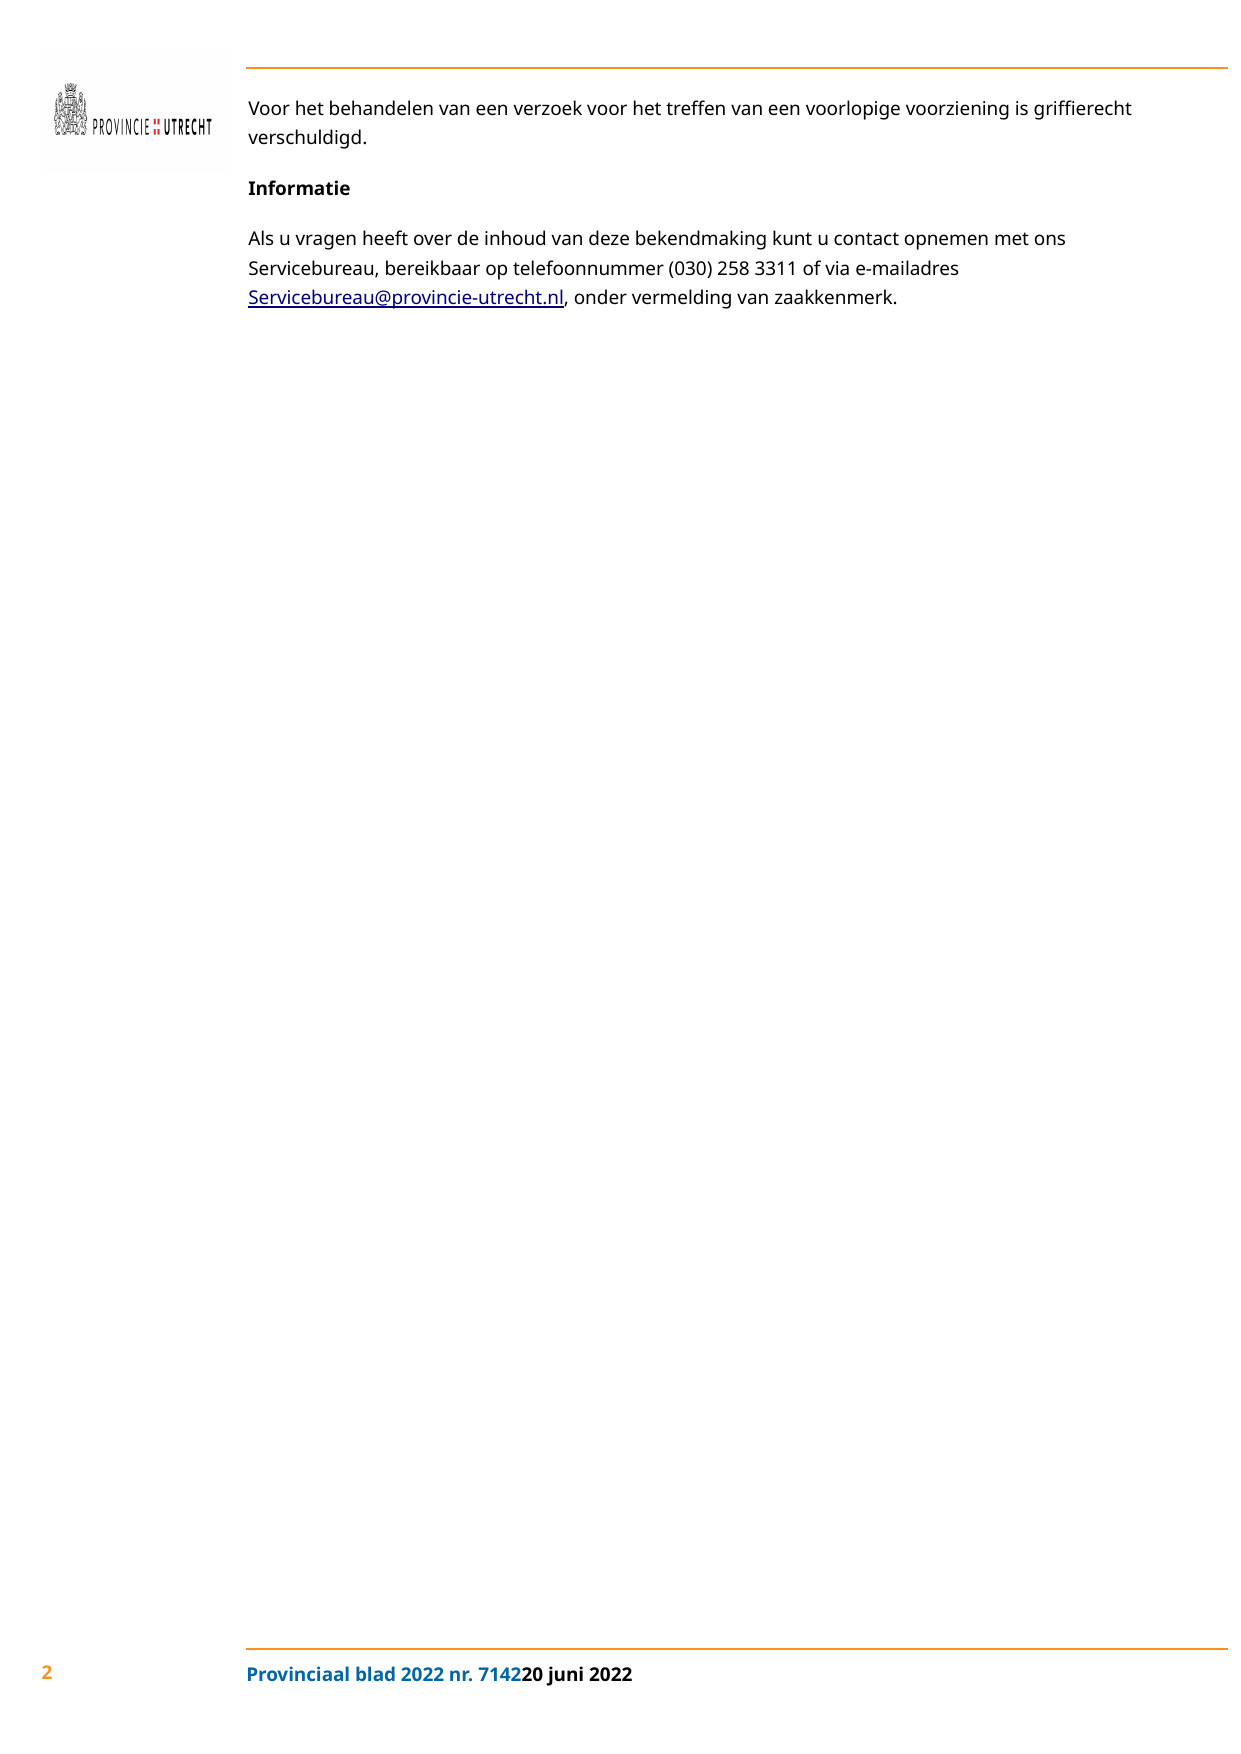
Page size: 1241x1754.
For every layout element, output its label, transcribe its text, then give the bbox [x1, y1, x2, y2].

text Informatie [248, 175, 1152, 201]
picture [41, 47, 231, 172]
text Als u vragen heeft over de inhoud van deze bekendmaking kunt u contact opnemen met ons Servicebureau, bereikbaar op telefoonnummer (030) 258 3311 of via e-mailadres Servicebureau@provincie-utrecht.nl, onder vermelding van zaakkenmerk. [248, 225, 1152, 310]
text Voor het behandelen van een verzoek voor het treffen van een voorlopige voorziening is griffierecht verschuldigd. [248, 95, 1152, 150]
